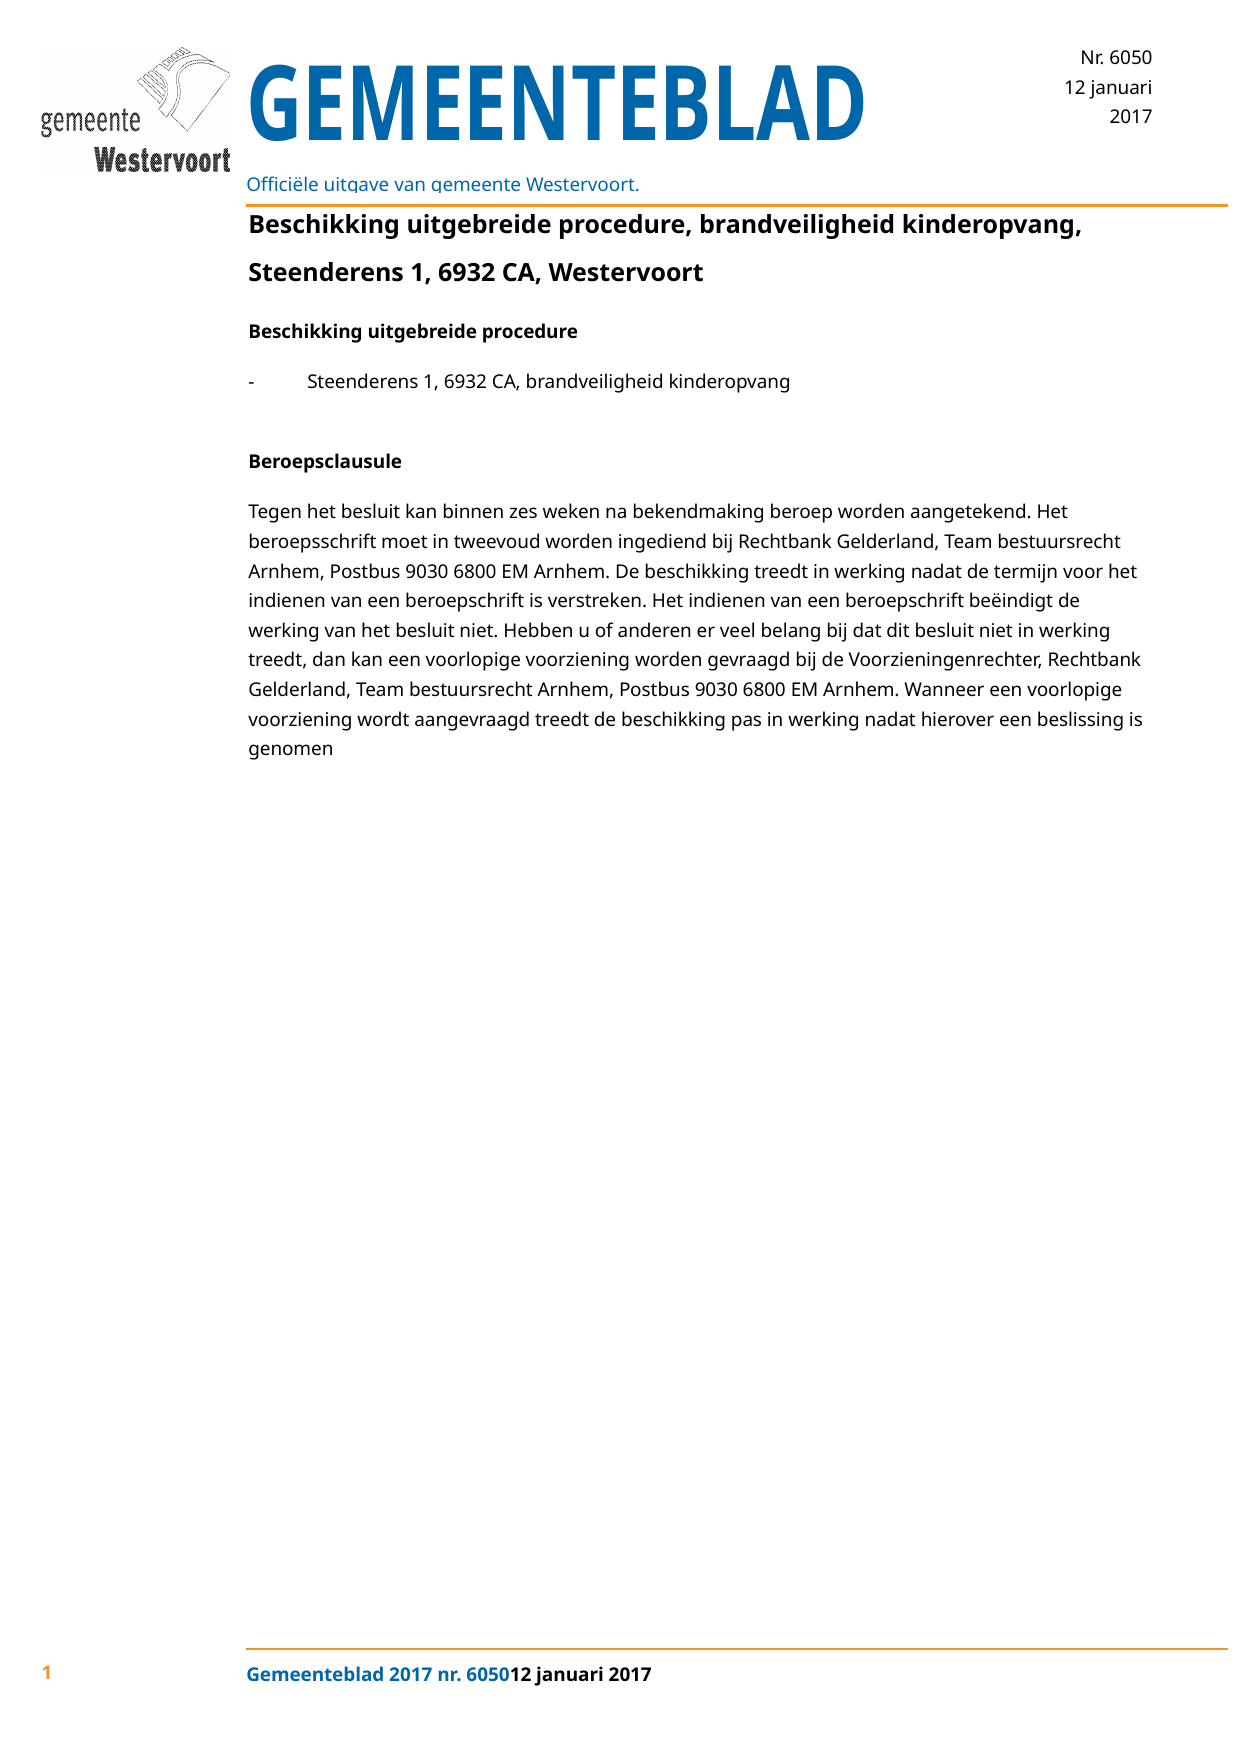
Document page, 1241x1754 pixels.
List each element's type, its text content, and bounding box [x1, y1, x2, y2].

text Beschikking uitgebreide procedure, brandveiligheid kinderopvang, Steenderens 1, 6932 CA, Westervoort [248, 207, 1152, 288]
text Beroepsclausule [248, 448, 1152, 474]
text Tegen het besluit kan binnen zes weken na bekendmaking beroep worden aangetekend. Het beroepsschrift moet in tweevoud worden ingediend bij Rechtbank Gelderland, Team bestuursrecht Arnhem, Postbus 9030 6800 EM Arnhem. De beschikking treedt in werking nadat de termijn voor het indienen van een beroepschrift is verstreken. Het indienen van een beroepschrift beëindigt de werking van het besluit niet. Hebben u of anderen er veel belang bij dat dit besluit niet in werking treedt, dan kan een voorlopige voorziening worden gevraagd bij de Voorzieningenrechter, Rechtbank Gelderland, Team bestuursrecht Arnhem, Postbus 9030 6800 EM Arnhem. Wanneer een voorlopige voorziening wordt aangevraagd treedt de beschikking pas in werking nadat hierover een beslissing is genomen [248, 499, 1152, 761]
picture [41, 47, 231, 172]
list Steenderens 1, 6932 CA, brandveiligheid kinderopvang [248, 368, 1152, 394]
text Beschikking uitgebreide procedure [248, 318, 1152, 344]
